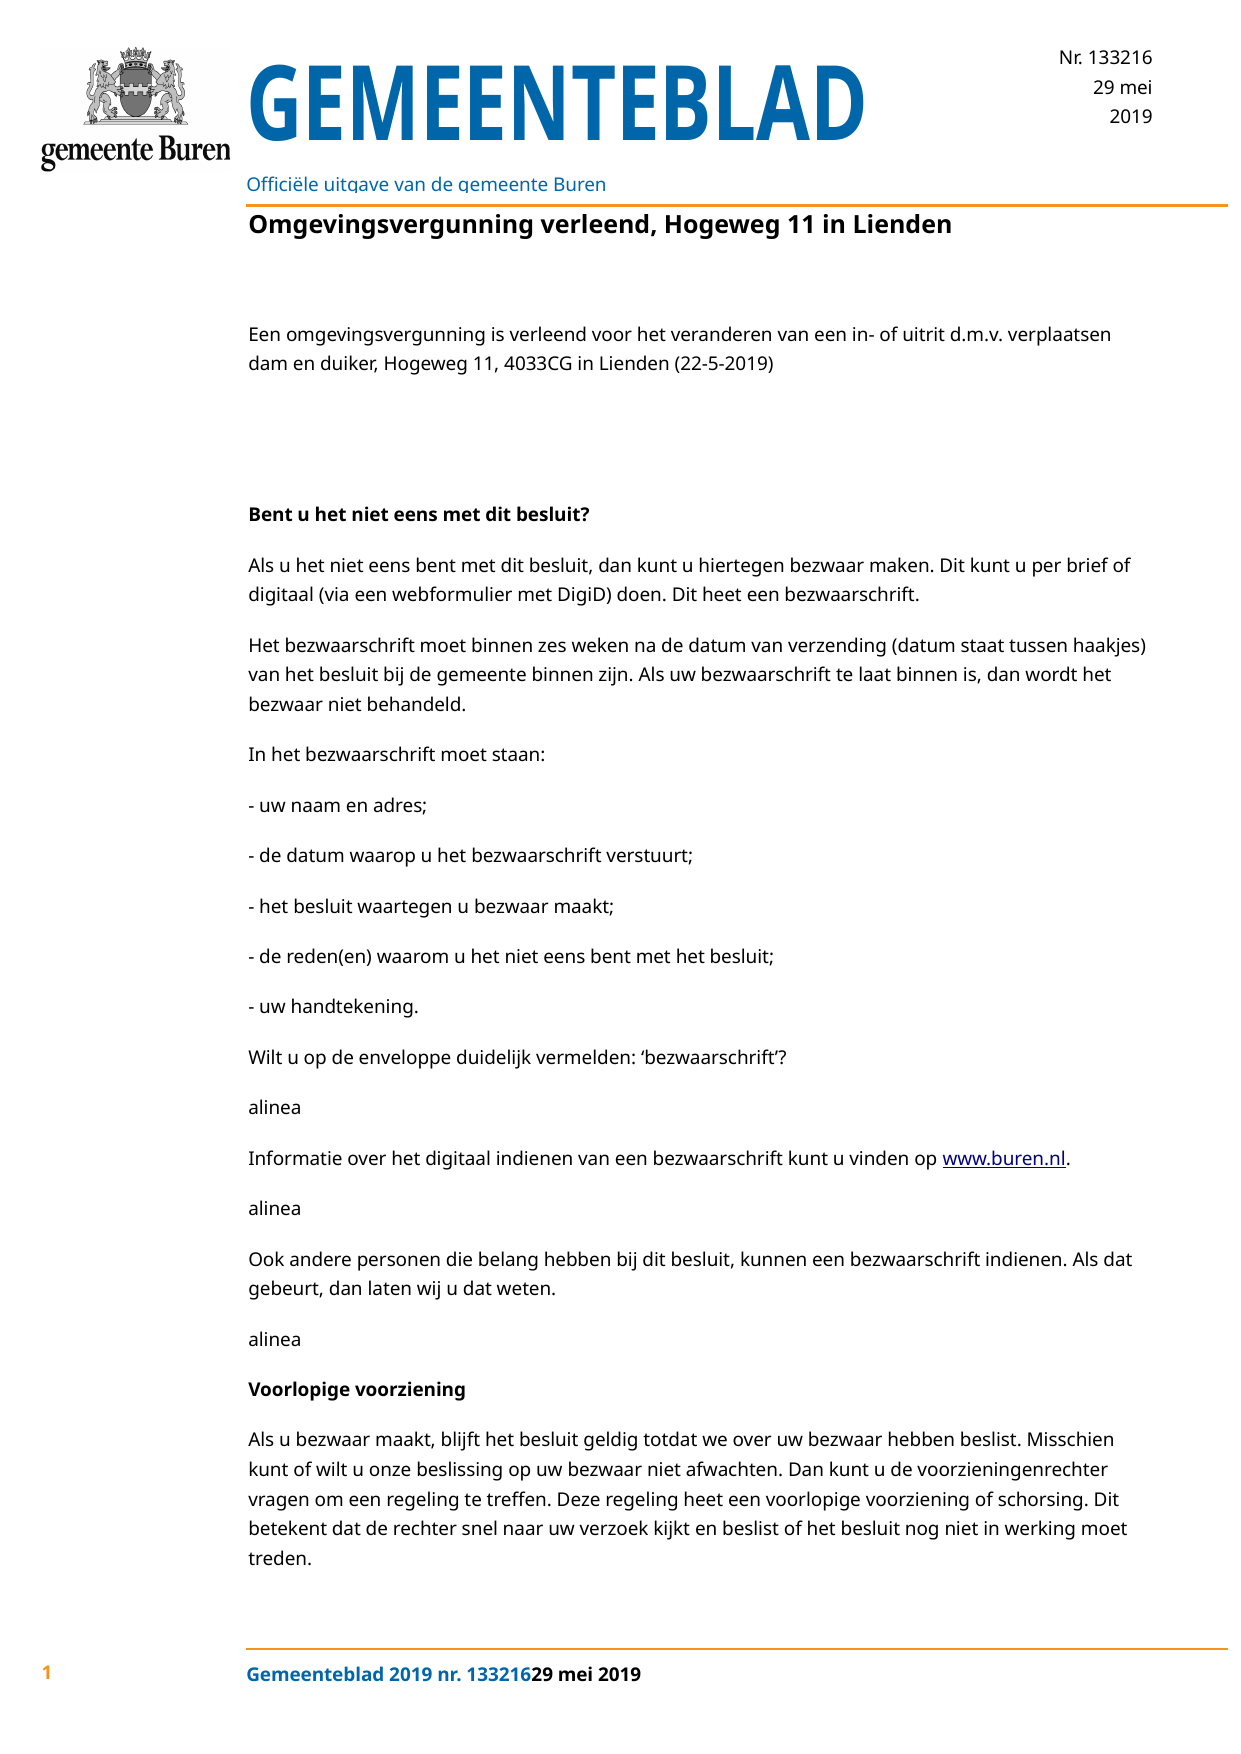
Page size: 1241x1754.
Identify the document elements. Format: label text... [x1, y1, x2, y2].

text - uw handtekening. [248, 994, 1152, 1019]
picture [41, 47, 231, 172]
text - uw naam en adres; [248, 792, 1152, 818]
text Bent u het niet eens met dit besluit? [248, 502, 1152, 527]
text alinea­ [248, 1195, 1152, 1221]
text Een omgevingsvergunning is verleend voor het veranderen van een in- of uitrit d.m.v. verplaatsen dam en duiker, Hogeweg 11, 4033CG in Lienden (22-5-2019) [248, 321, 1152, 376]
text Voorlopige voorziening [248, 1376, 1152, 1402]
text Ook andere personen die belang hebben bij dit besluit, kunnen een bezwaarschrift indienen. Als dat gebeurt, dan laten wij u dat weten. [248, 1246, 1152, 1301]
text - het besluit waartegen u bezwaar maakt; [248, 893, 1152, 918]
text alinea­ [248, 1094, 1152, 1120]
text - de datum waarop u het bezwaarschrift verstuurt; [248, 842, 1152, 868]
text alinea­ [248, 1326, 1152, 1351]
text Het bezwaarschrift moet binnen zes weken na de datum van verzending (datum staat tussen haakjes) van het besluit bij de gemeente binnen zijn. Als uw bezwaarschrift te laat binnen is, dan wordt het bezwaar niet behandeld. [248, 632, 1152, 717]
text Informatie over het digitaal indienen van een bezwaarschrift kunt u vinden op www.buren.nl. [248, 1145, 1152, 1171]
text Als u het niet eens bent met dit besluit, dan kunt u hiertegen bezwaar maken. Dit kunt u per brief of digitaal (via een webformulier met DigiD) doen. Dit heet een bezwaarschrift. [248, 552, 1152, 607]
text Als u bezwaar maakt, blijft het besluit geldig totdat we over uw bezwaar hebben beslist. Misschien kunt of wilt u onze beslissing op uw bezwaar niet afwachten. Dan kunt u de voorzieningenrechter vragen om een regeling te treffen. Deze regeling heet een voorlopige voorziening of schorsing. Dit betekent dat de rechter snel naar uw verzoek kijkt en beslist of het besluit nog niet in werking moet treden. [248, 1427, 1152, 1571]
text Wilt u op de enveloppe duidelijk vermelden: ‘bezwaarschrift’? [248, 1044, 1152, 1070]
text Omgevingsvergunning verleend, Hogeweg 11 in Lienden [248, 207, 1152, 241]
text - de reden(en) waarom u het niet eens bent met het besluit; [248, 943, 1152, 969]
text In het bezwaarschrift moet staan: [248, 742, 1152, 767]
